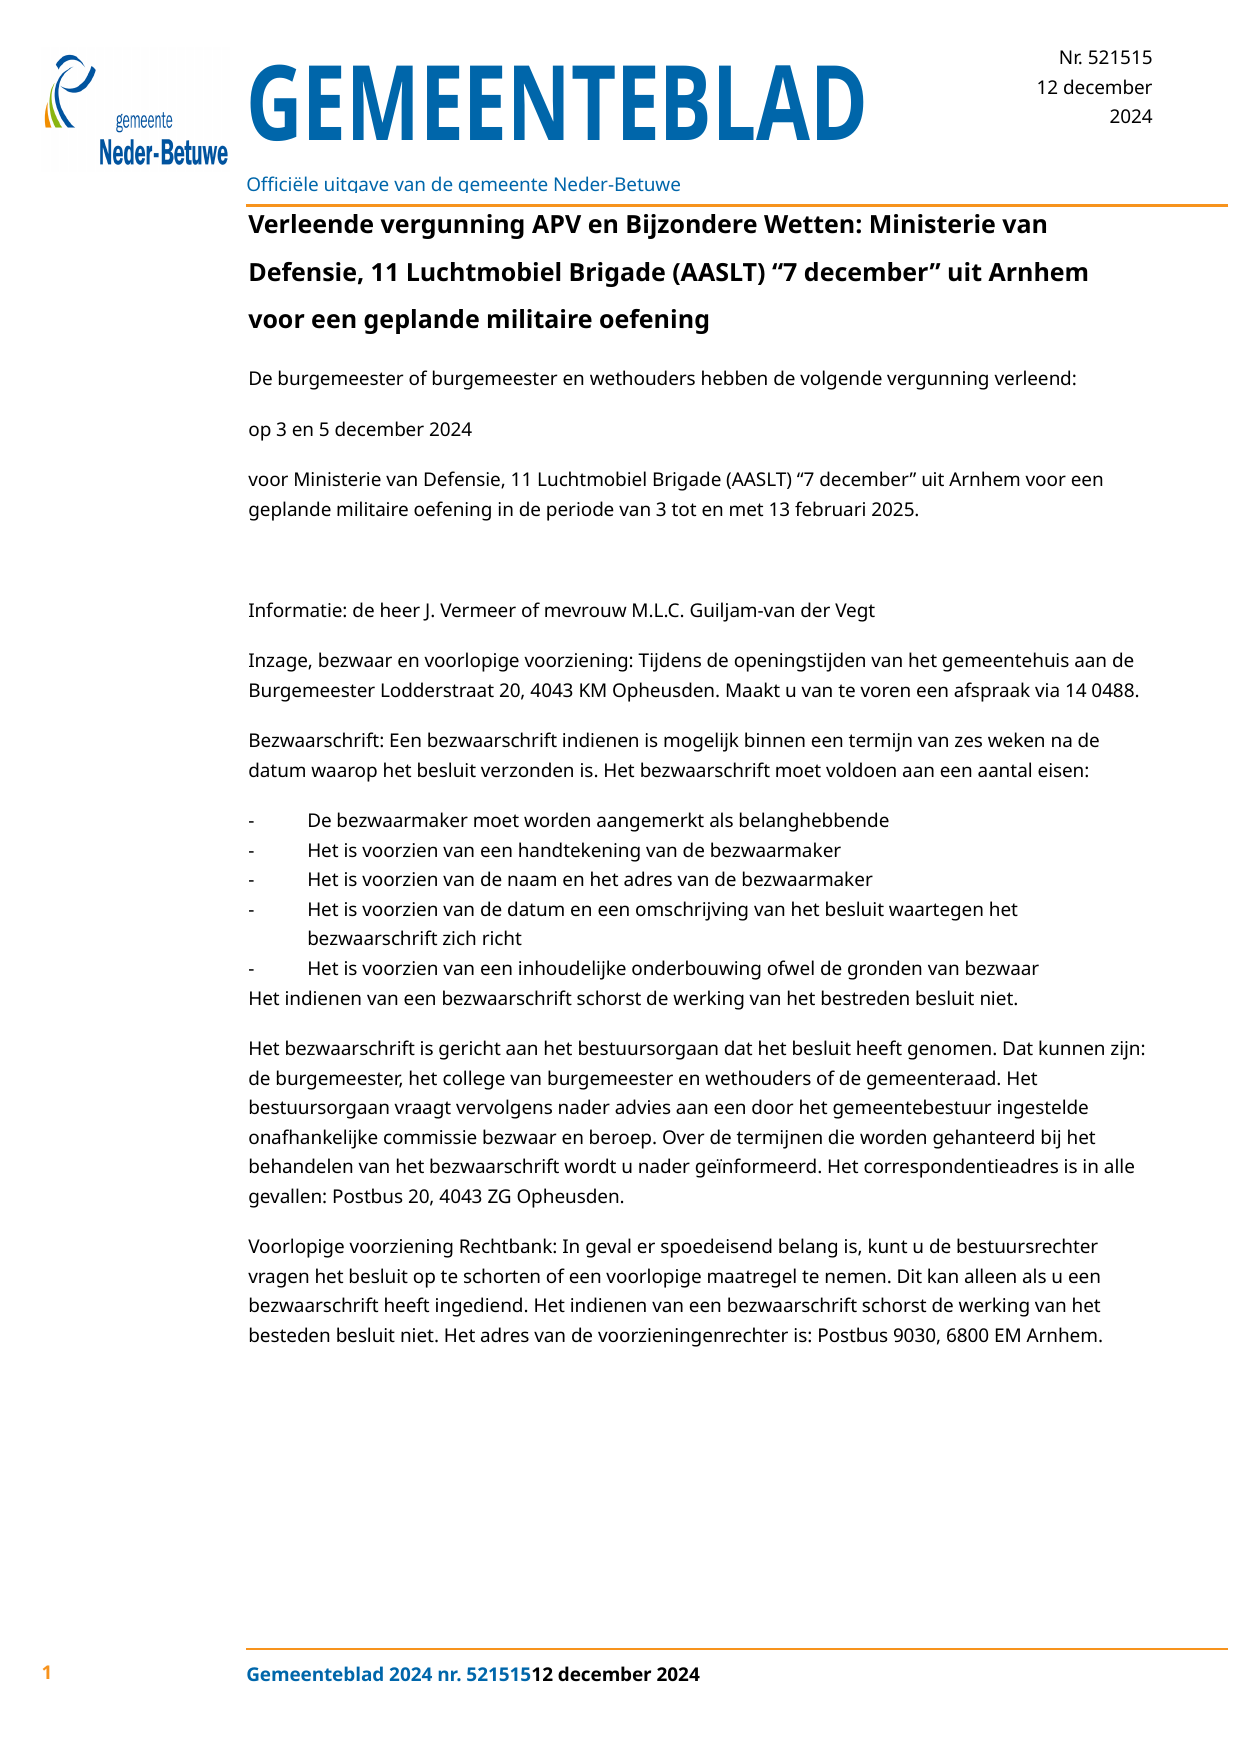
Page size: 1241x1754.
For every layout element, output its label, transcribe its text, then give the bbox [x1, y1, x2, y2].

text voor Ministerie van Defensie, 11 Luchtmobiel Brigade (AASLT) “7 december” uit Arnhem voor een geplande militaire oefening in de periode van 3 tot en met 13 februari 2025. [248, 466, 1152, 522]
text Het bezwaarschrift is gericht aan het bestuursorgaan dat het besluit heeft genomen. Dat kunnen zijn: de burgemeester, het college van burgemeester en wethouders of de gemeenteraad. Het bestuursorgaan vraagt vervolgens nader advies aan een door het gemeentebestuur ingestelde onafhankelijke commissie bezwaar en beroep. Over de termijnen die worden gehanteerd bij het behandelen van het bezwaarschrift wordt u nader geïnformeerd. Het correspondentieadres is in alle gevallen: Postbus 20, 4043 ZG Opheusden. [248, 1035, 1152, 1209]
text Het indienen van een bezwaarschrift schorst de werking van het bestreden besluit niet. [248, 985, 1152, 1010]
list Het is voorzien van de datum en een omschrijving van het besluit waartegen het bezwaarschrift zich richt [248, 896, 1152, 951]
list De bezwaarmaker moet worden aangemerkt als belanghebbende [248, 807, 1152, 833]
text De burgemeester of burgemeester en wethouders hebben de volgende vergunning verleend: [248, 366, 1152, 391]
text op 3 en 5 december 2024 [248, 416, 1152, 442]
picture [41, 47, 231, 172]
text Bezwaarschrift: Een bezwaarschrift indienen is mogelijk binnen een termijn van zes weken na de datum waarop het besluit verzonden is. Het bezwaarschrift moet voldoen aan een aantal eisen: [248, 727, 1152, 782]
text Inzage, bezwaar en voorlopige voorziening: Tijdens de openingstijden van het gemeentehuis aan de Burgemeester Lodderstraat 20, 4043 KM Opheusden. Maakt u van te voren een afspraak via 14 0488. [248, 647, 1152, 702]
list Het is voorzien van een inhoudelijke onderbouwing ofwel de gronden van bezwaar [248, 955, 1152, 981]
text Voorlopige voorziening Rechtbank: In geval er spoedeisend belang is, kunt u de bestuursrechter vragen het besluit op te schorten of een voorlopige maatregel te nemen. Dit kan alleen als u een bezwaarschrift heeft ingediend. Het indienen van een bezwaarschrift schorst de werking van het besteden besluit niet. Het adres van de voorzieningenrechter is: Postbus 9030, 6800 EM Arnhem. [248, 1233, 1152, 1348]
text Verleende vergunning APV en Bijzondere Wetten: Ministerie van Defensie, 11 Luchtmobiel Brigade (AASLT) “7 december” uit Arnhem voor een geplande militaire oefening [248, 207, 1152, 336]
list Het is voorzien van een handtekening van de bezwaarmaker [248, 837, 1152, 862]
list Het is voorzien van de naam en het adres van de bezwaarmaker [248, 866, 1152, 892]
text Informatie: de heer J. Vermeer of mevrouw M.L.C. Guiljam-van der Vegt [248, 597, 1152, 622]
